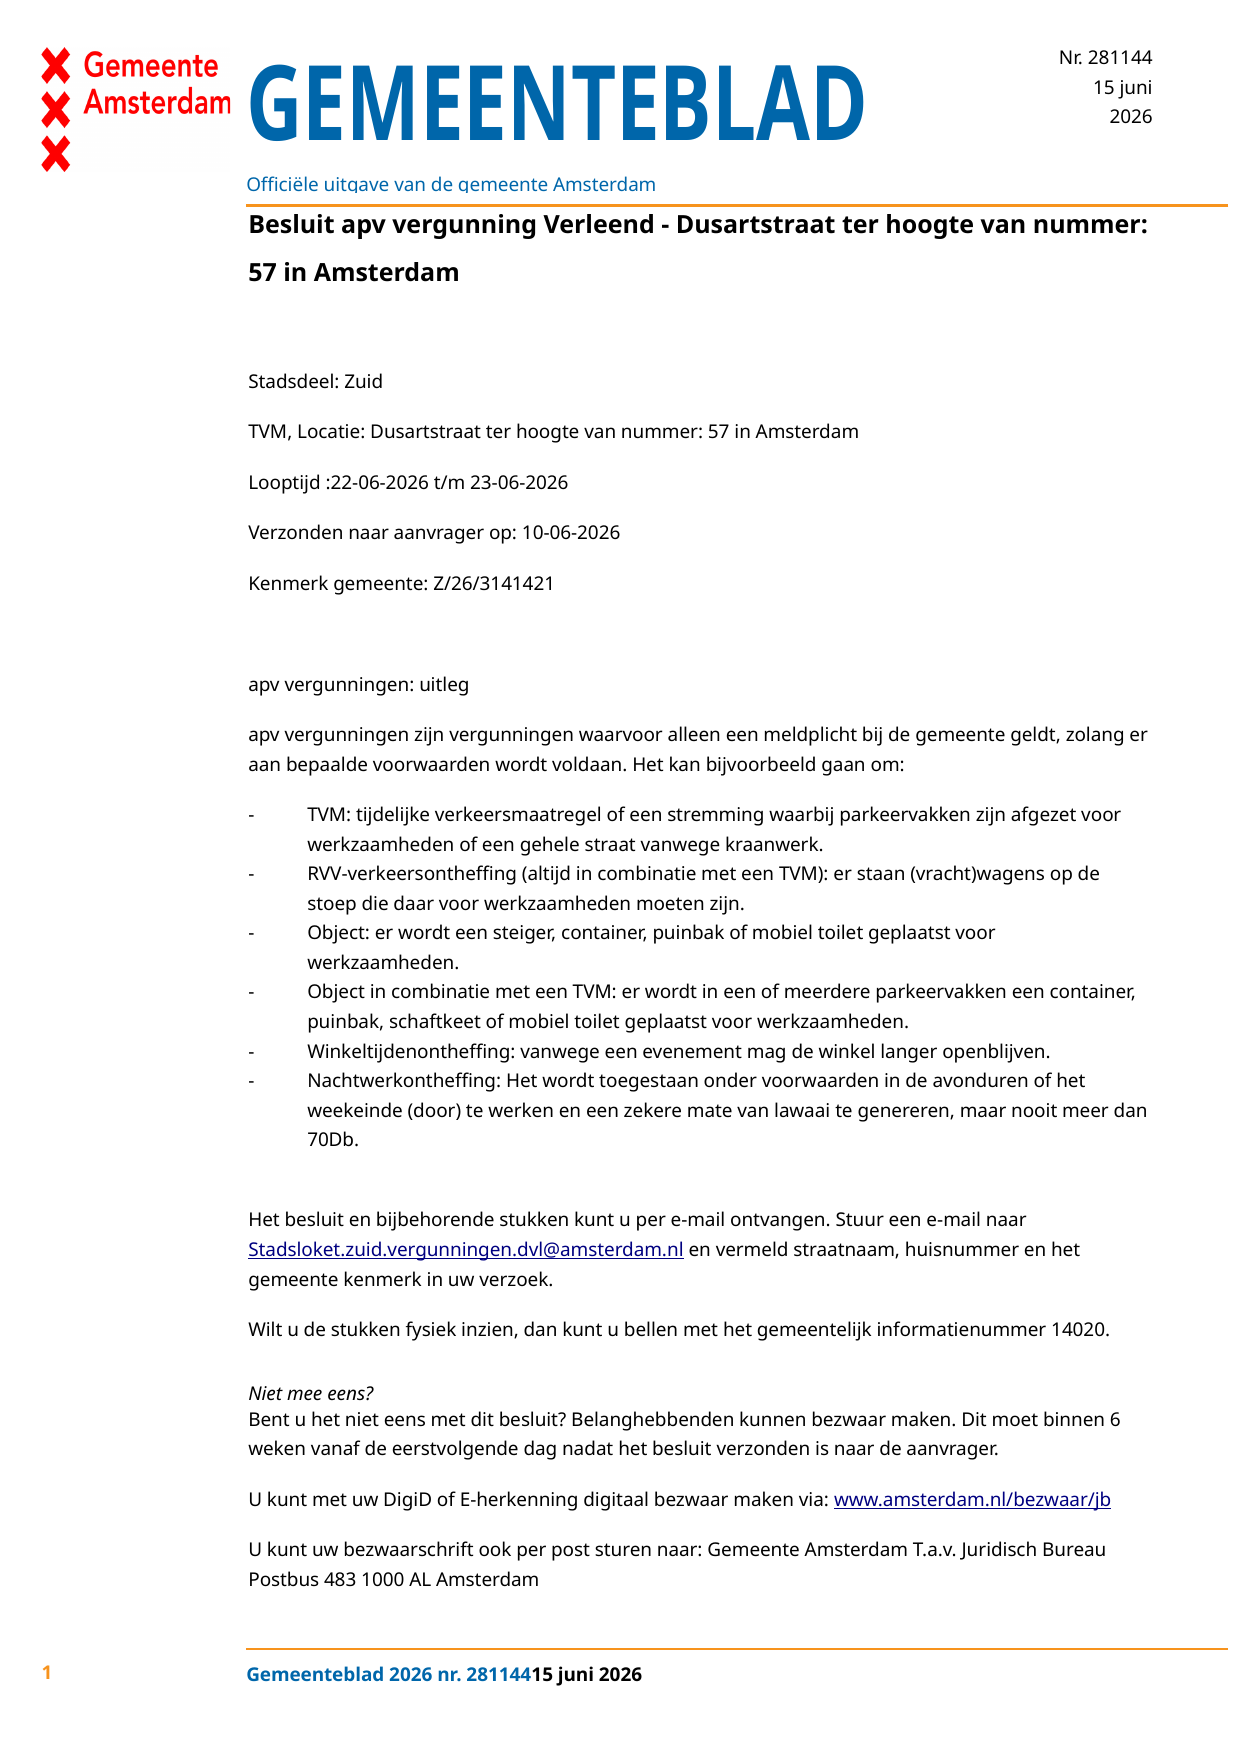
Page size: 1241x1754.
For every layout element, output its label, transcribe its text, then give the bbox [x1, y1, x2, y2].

list Object in combinatie met een TVM: er wordt in een of meerdere parkeervakken een container, puinbak, schaftkeet of mobiel toilet geplaatst voor werkzaamheden. [248, 979, 1152, 1034]
text Kenmerk gemeente: Z/26/3141421 [248, 570, 1152, 596]
picture [41, 47, 231, 172]
text Het besluit en bijbehorende stukken kunt u per e-mail ontvangen. Stuur een e-mail naar Stadsloket.zuid.vergunningen.dvl@amsterdam.nl en vermeld straatnaam, huisnummer en het gemeente kenmerk in uw verzoek. [248, 1207, 1152, 1292]
list Object: er wordt een steiger, container, puinbak of mobiel toilet geplaatst voor werkzaamheden. [248, 919, 1152, 975]
text U kunt uw bezwaarschrift ook per post sturen naar: Gemeente Amsterdam T.a.v. Juridisch Bureau Postbus 483 1000 AL Amsterdam [248, 1536, 1152, 1592]
text Besluit apv vergunning Verleend - Dusartstraat ter hoogte van nummer: 57 in Amsterdam [248, 207, 1152, 288]
text Stadsdeel: Zuid [248, 368, 1152, 394]
text Niet mee eens? [248, 1380, 1152, 1406]
text Looptijd :22-06-2026 t/m 23-06-2026 [248, 469, 1152, 495]
list RVV-verkeersontheffing (altijd in combinatie met een TVM): er staan (vracht)wagens op de stoep die daar voor werkzaamheden moeten zijn. [248, 860, 1152, 916]
text apv vergunningen: uitleg [248, 671, 1152, 697]
text TVM, Locatie: Dusartstraat ter hoogte van nummer: 57 in Amsterdam [248, 419, 1152, 444]
text Wilt u de stukken fysiek inzien, dan kunt u bellen met het gemeentelijk informatienummer 14020. [248, 1316, 1152, 1342]
text U kunt met uw DigiD of E-herkenning digitaal bezwaar maken via: www.amsterdam.nl/bezwaar/jb [248, 1486, 1152, 1512]
list TVM: tijdelijke verkeersmaatregel of een stremming waarbij parkeervakken zijn afgezet voor werkzaamheden of een gehele straat vanwege kraanwerk. [248, 801, 1152, 857]
list Winkeltijdenontheffing: vanwege een evenement mag de winkel langer openblijven. [248, 1038, 1152, 1064]
text Bent u het niet eens met dit besluit? Belanghebbenden kunnen bezwaar maken. Dit moet binnen 6 weken vanaf de eerstvolgende dag nadat het besluit verzonden is naar de aanvrager. [248, 1406, 1152, 1461]
text apv vergunningen zijn vergunningen waarvoor alleen een meldplicht bij de gemeente geldt, zolang er aan bepaalde voorwaarden wordt voldaan. Het kan bijvoorbeeld gaan om: [248, 721, 1152, 777]
text Verzonden naar aanvrager op: 10-06-2026 [248, 519, 1152, 545]
list Nachtwerkontheffing: Het wordt toegestaan onder voorwaarden in de avonduren of het weekeinde (door) te werken en een zekere mate van lawaai te genereren, maar nooit meer dan 70Db. [248, 1067, 1152, 1152]
